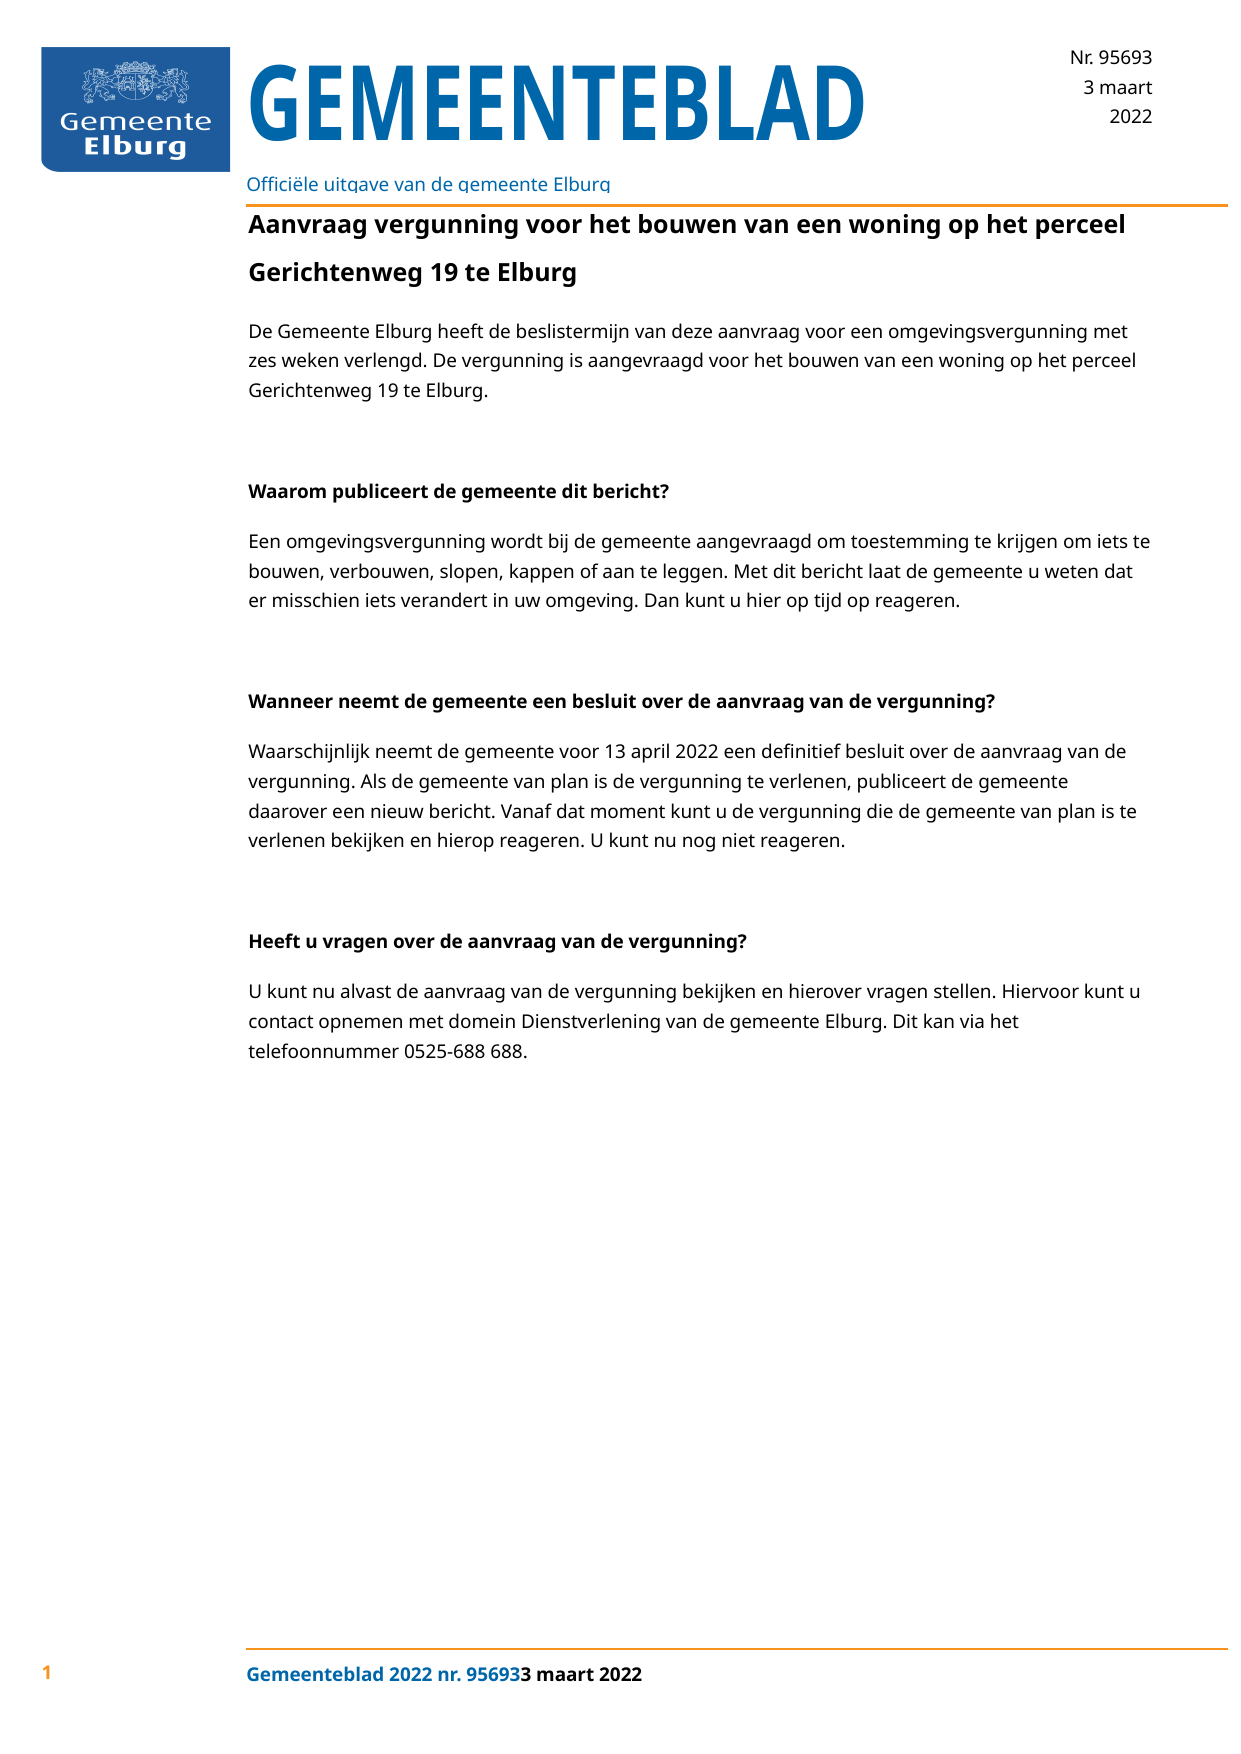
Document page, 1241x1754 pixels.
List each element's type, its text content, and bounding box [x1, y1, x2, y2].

text Waarschijnlijk neemt de gemeente voor 13 april 2022 een definitief besluit over de aanvraag van de vergunning. Als de gemeente van plan is de vergunning te verlenen, publiceert de gemeente daarover een nieuw bericht. Vanaf dat moment kunt u de vergunning die de gemeente van plan is te verlenen bekijken en hierop reageren. U kunt nu nog niet reageren. [248, 739, 1152, 853]
text Een omgevingsvergunning wordt bij de gemeente aangevraagd om toestemming te krijgen om iets te bouwen, verbouwen, slopen, kappen of aan te leggen. Met dit bericht laat de gemeente u weten dat er misschien iets verandert in uw omgeving. Dan kunt u hier op tijd op reageren. [248, 528, 1152, 613]
text Aanvraag vergunning voor het bouwen van een woning op het perceel Gerichtenweg 19 te Elburg [248, 207, 1152, 288]
text Wanneer neemt de gemeente een besluit over de aanvraag van de vergunning? [248, 688, 1152, 714]
text Waarom publiceert de gemeente dit bericht? [248, 478, 1152, 504]
text De Gemeente Elburg heeft de beslistermijn van deze aanvraag voor een omgevingsvergunning met zes weken verlengd. De vergunning is aangevraagd voor het bouwen van een woning op het perceel Gerichtenweg 19 te Elburg. [248, 318, 1152, 403]
picture [41, 47, 231, 172]
text U kunt nu alvast de aanvraag van de vergunning bekijken en hierover vragen stellen. Hiervoor kunt u contact opnemen met domein Dienstverlening van de gemeente Elburg. Dit kan via het telefoonnummer 0525-688 688. [248, 979, 1152, 1064]
text Heeft u vragen over de aanvraag van de vergunning? [248, 928, 1152, 954]
